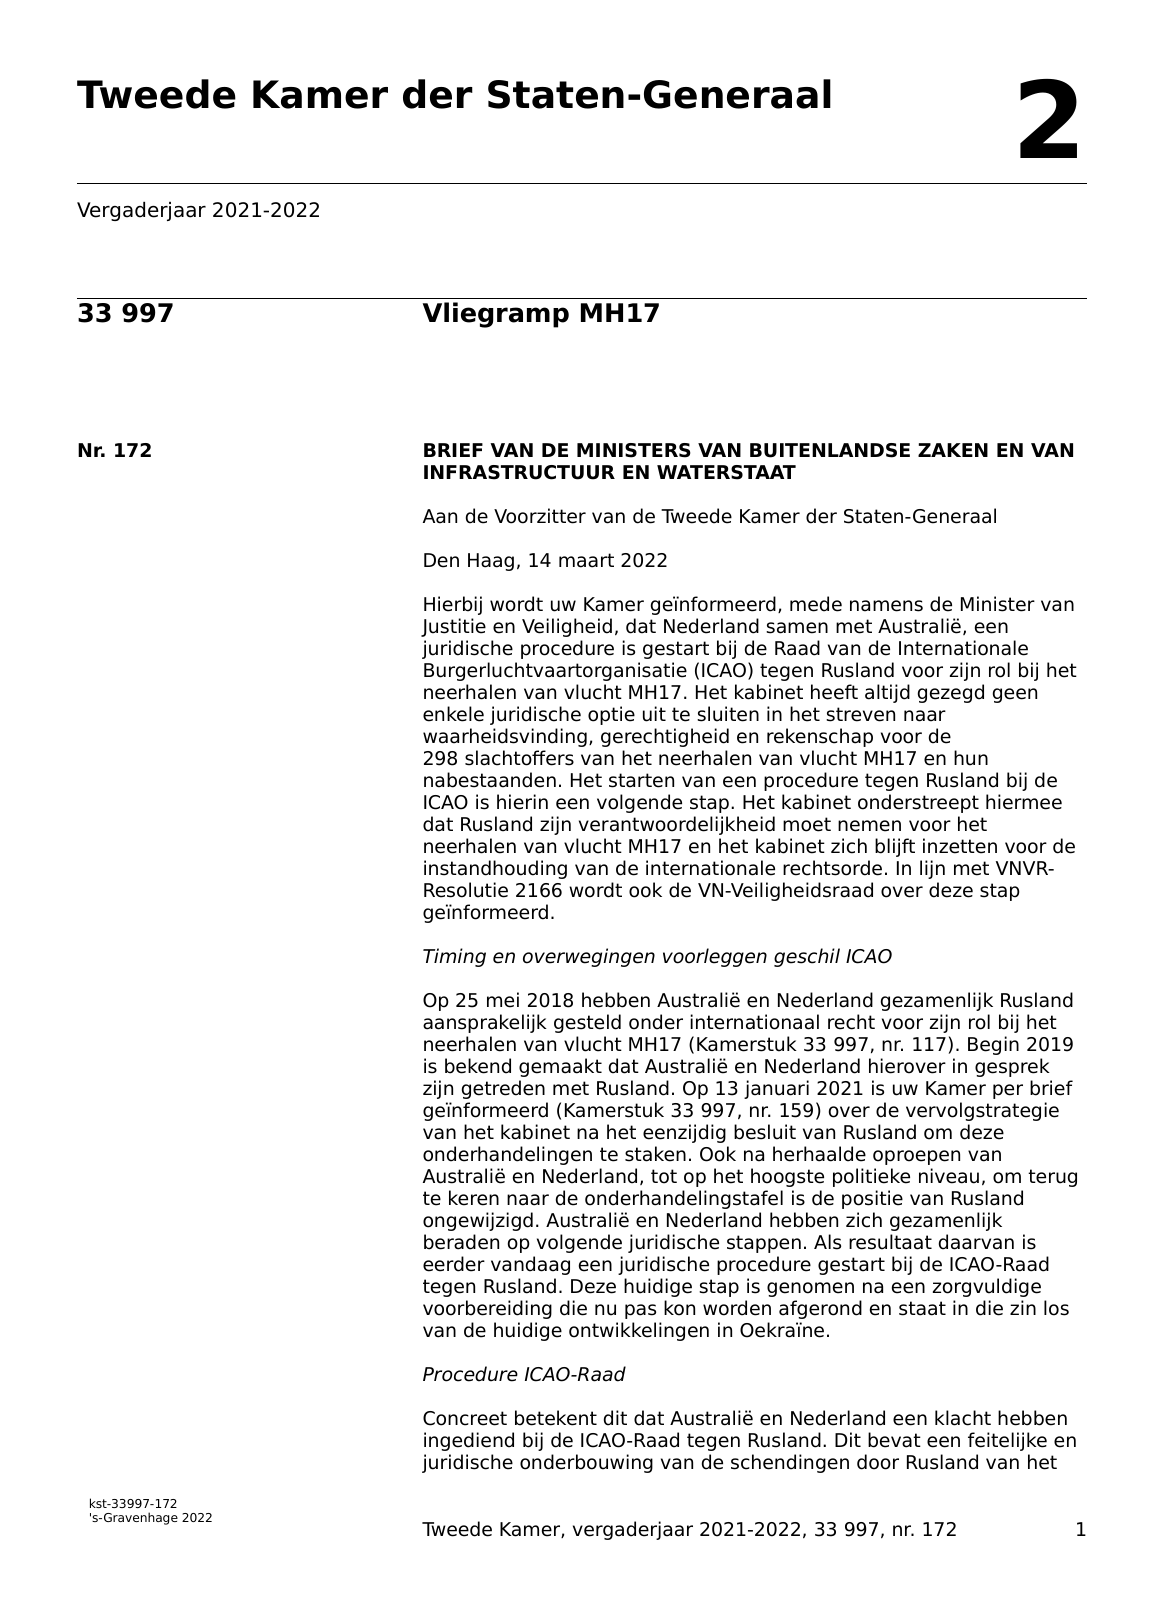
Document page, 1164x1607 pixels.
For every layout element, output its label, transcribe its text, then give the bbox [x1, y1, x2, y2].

text Concreet betekent dit dat Australië en Nederland een klacht hebben ingediend bij de ICAO-Raad tegen Rusland. Dit bevat een feitelijke en juridische onderbouwing van de schendingen door Rusland van het [422, 1408, 1087, 1474]
table_header 2 [886, 59, 1087, 183]
subtitle Procedure ICAO-Raad [422, 1364, 1087, 1386]
subtitle 33 997 Vliegramp MH17 [77, 299, 1087, 329]
subtitle Timing en overwegingen voorleggen geschil ICAO [422, 946, 1087, 968]
table_cell Vergaderjaar 2021-2022 [77, 184, 1087, 298]
text Hierbij wordt uw Kamer geïnformeerd, mede namens de Minister van Justitie en Veiligheid, dat Nederland samen met Australië, een juridische procedure is gestart bij de Raad van de Internationale Burgerluchtvaartorganisatie (ICAO) tegen Rusland voor zijn rol bij het neerhalen van vlucht MH17. Het kabinet heeft altijd gezegd geen enkele juridische optie uit te sluiten in het streven naar waarheidsvinding, gerechtigheid en rekenschap voor de 298 slachtoffers van het neerhalen van vlucht MH17 en hun nabestaanden. Het starten van een procedure tegen Rusland bij de ICAO is hierin een volgende stap. Het kabinet onderstreept hiermee dat Rusland zijn verantwoordelijkheid moet nemen voor het neerhalen van vlucht MH17 en het kabinet zich blijft inzetten voor de instandhouding van de internationale rechtsorde. In lijn met VNVR-Resolutie 2166 wordt ook de VN-Veiligheidsraad over deze stap geïnformeerd. [422, 594, 1087, 924]
text Den Haag, 14 maart 2022 [422, 550, 1087, 572]
text Op 25 mei 2018 hebben Australië en Nederland gezamenlijk Rusland aansprakelijk gesteld onder internationaal recht voor zijn rol bij het neerhalen van vlucht MH17 (Kamerstuk 33 997, nr. 117). Begin 2019 is bekend gemaakt dat Australië en Nederland hierover in gesprek zijn getreden met Rusland. Op 13 januari 2021 is uw Kamer per brief geïnformeerd (Kamerstuk 33 997, nr. 159) over de vervolgstrategie van het kabinet na het eenzijdig besluit van Rusland om deze onderhandelingen te staken. Ook na herhaalde oproepen van Australië en Nederland, tot op het hoogste politieke niveau, om terug te keren naar de onderhandelingstafel is de positie van Rusland ongewijzigd. Australië en Nederland hebben zich gezamenlijk beraden op volgende juridische stappen. Als resultaat daarvan is eerder vandaag een juridische procedure gestart bij de ICAO-Raad tegen Rusland. Deze huidige stap is genomen na een zorgvuldige voorbereiding die nu pas kon worden afgerond en staat in die zin los van de huidige ontwikkelingen in Oekraïne. [422, 990, 1087, 1342]
subtitle Nr. 172 BRIEF VAN DE MINISTERS VAN BUITENLANDSE ZAKEN EN VAN INFRASTRUCTUUR EN WATERSTAAT [77, 440, 1087, 484]
table_header Tweede Kamer der Staten-Generaal [77, 59, 886, 183]
text Aan de Voorzitter van de Tweede Kamer der Staten-Generaal [422, 506, 1087, 528]
text kst-33997-172 [88, 1497, 323, 1511]
text 's-Gravenhage 2022 [88, 1511, 323, 1525]
